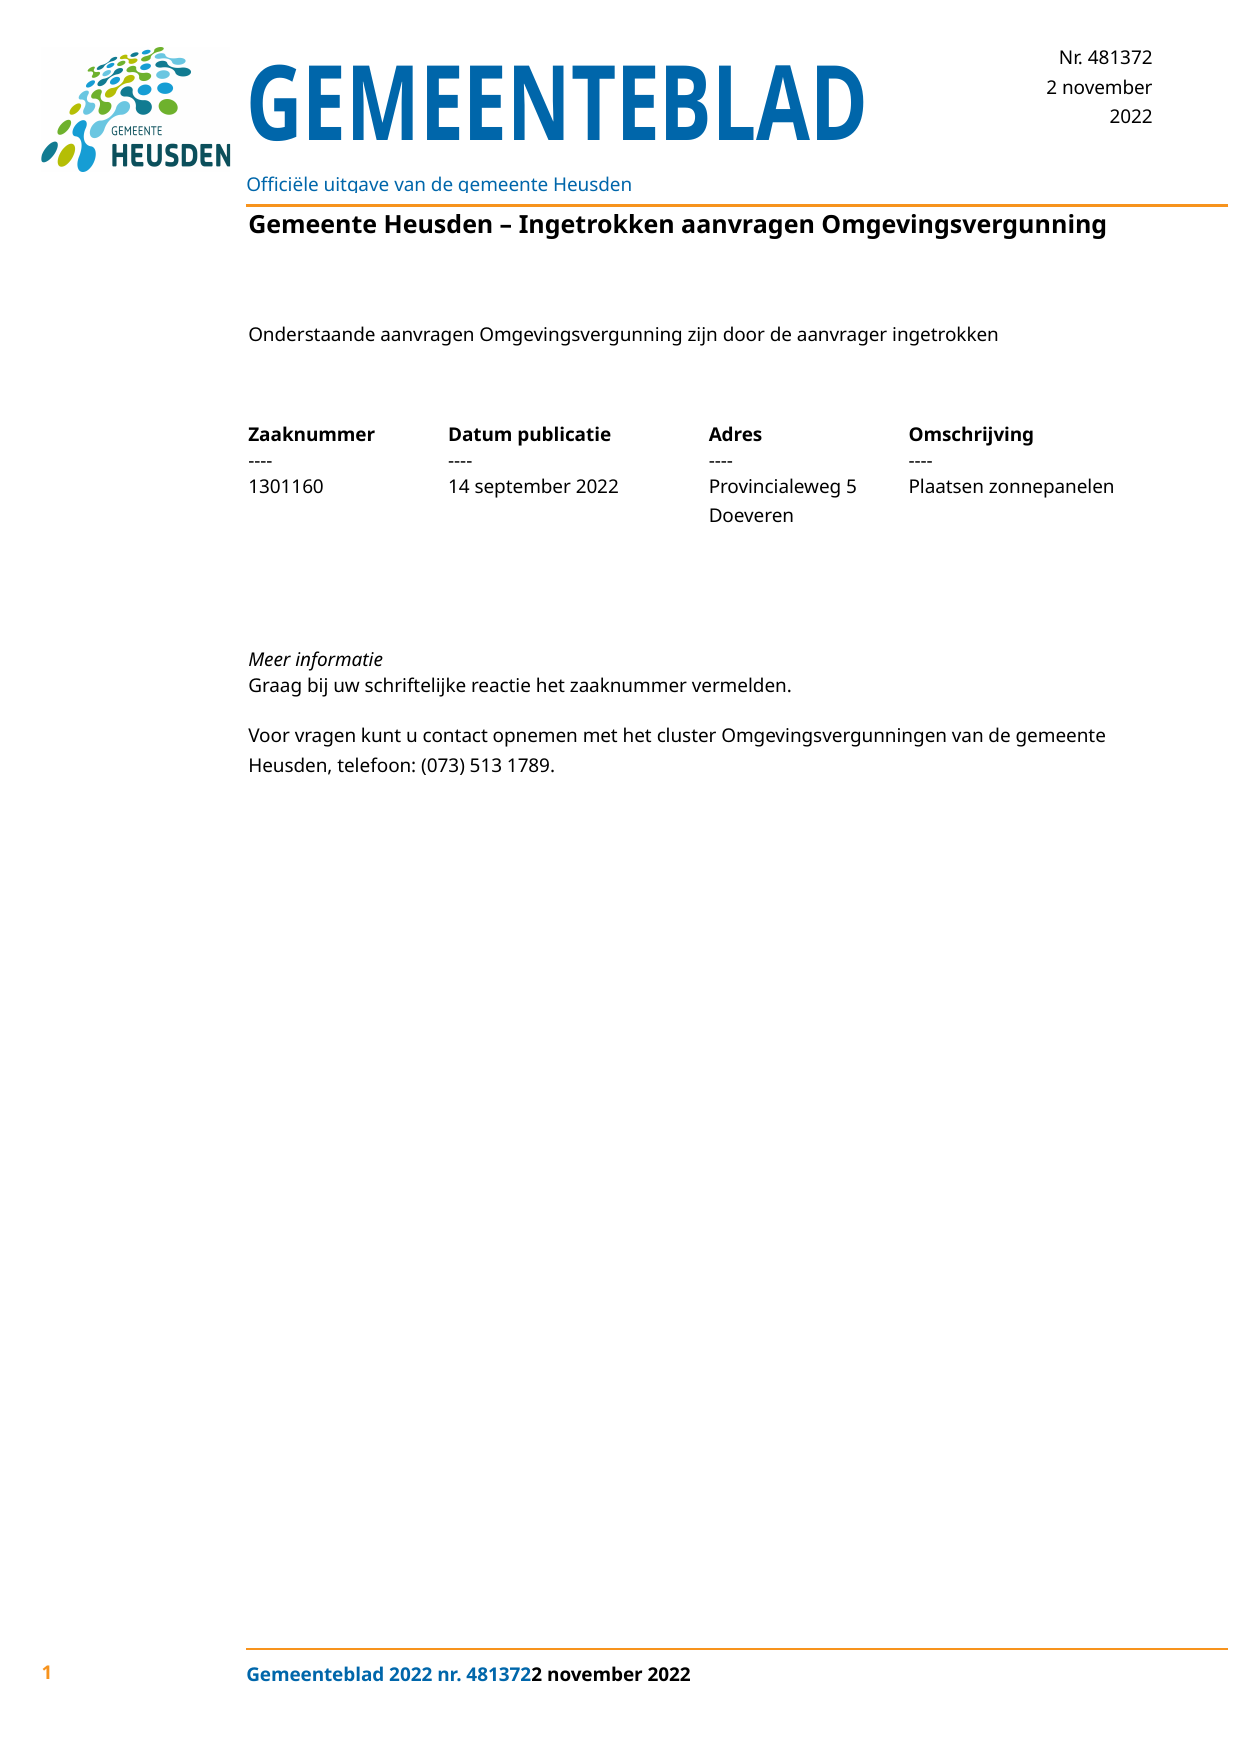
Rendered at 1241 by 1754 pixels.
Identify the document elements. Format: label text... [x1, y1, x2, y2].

table_cell ---- [448, 448, 708, 473]
table_cell ---- [248, 448, 448, 473]
picture [41, 47, 231, 172]
text Onderstaande aanvragen Omgevingsvergunning zijn door de aanvrager ingetrokken [248, 321, 1152, 346]
table_cell ---- [908, 448, 1152, 473]
table_cell Plaatsen zonnepanelen [908, 473, 1152, 528]
table_header Datum publicatie [448, 422, 708, 447]
table_cell ---- [709, 448, 908, 473]
table_header Omschrijving [908, 422, 1152, 447]
text Voor vragen kunt u contact opnemen met het cluster Omgevingsvergunningen van de gemeente Heusden, telefoon: (073) 513 1789. [248, 722, 1152, 777]
table_cell Provincialeweg 5 Doeveren [709, 473, 908, 528]
table_header Adres [709, 422, 908, 447]
text Gemeente Heusden – Ingetrokken aanvragen Omgevingsvergunning [248, 207, 1152, 241]
text Meer informatie [248, 646, 1152, 672]
table_cell 14 september 2022 [448, 473, 708, 528]
text Graag bij uw schriftelijke reactie het zaaknummer vermelden. [248, 672, 1152, 697]
table_header Zaaknummer [248, 422, 448, 447]
table_cell 1301160 [248, 473, 448, 528]
